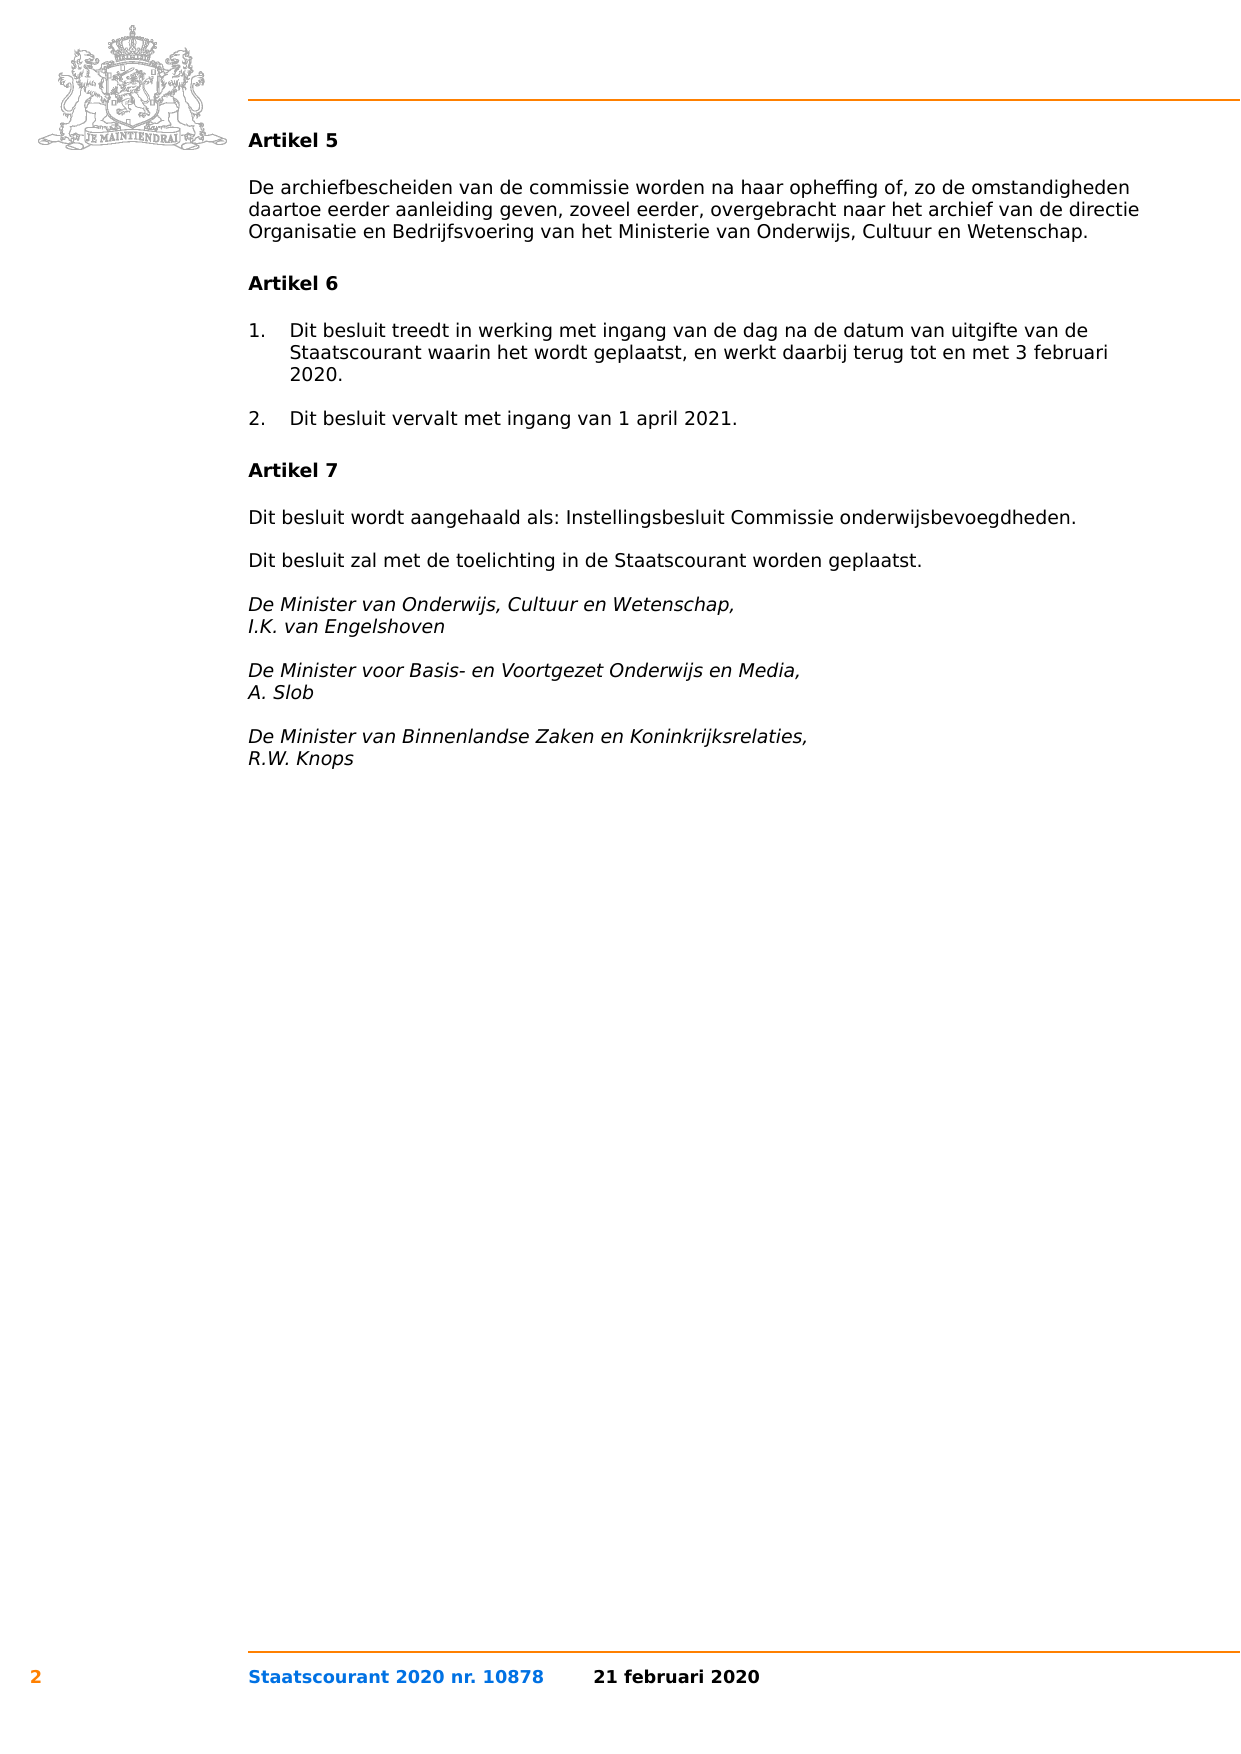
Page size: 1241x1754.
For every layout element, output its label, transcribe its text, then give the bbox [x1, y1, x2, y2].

text Dit besluit zal met de toelichting in de Staatscourant worden geplaatst. [248, 550, 1163, 572]
subtitle Artikel 5 [248, 130, 1163, 152]
subtitle Artikel 6 [248, 273, 1163, 295]
text De Minister van Binnenlandse Zaken en Koninkrijksrelaties, R.W. Knops [248, 726, 1163, 770]
text De Minister van Onderwijs, Cultuur en Wetenschap, I.K. van Engelshoven [248, 594, 1163, 638]
text De archiefbescheiden van de commissie worden na haar opheffing of, zo de omstandigheden daartoe eerder aanleiding geven, zoveel eerder, overgebracht naar het archief van de directie Organisatie en Bedrijfsvoering van het Ministerie van Onderwijs, Cultuur en Wetenschap. [248, 177, 1163, 243]
picture [38, 25, 227, 150]
text De Minister voor Basis- en Voortgezet Onderwijs en Media, A. Slob [248, 660, 1163, 704]
text 2. Dit besluit vervalt met ingang van 1 april 2021. [248, 408, 1163, 429]
subtitle Artikel 7 [248, 459, 1163, 482]
text 1. Dit besluit treedt in werking met ingang van de dag na de datum van uitgifte van de Staatscourant waarin het wordt geplaatst, en werkt daarbij terug tot en met 3 februari 2020. [248, 320, 1163, 386]
text Dit besluit wordt aangehaald als: Instellingsbesluit Commissie onderwijsbevoegdheden. [248, 507, 1163, 528]
